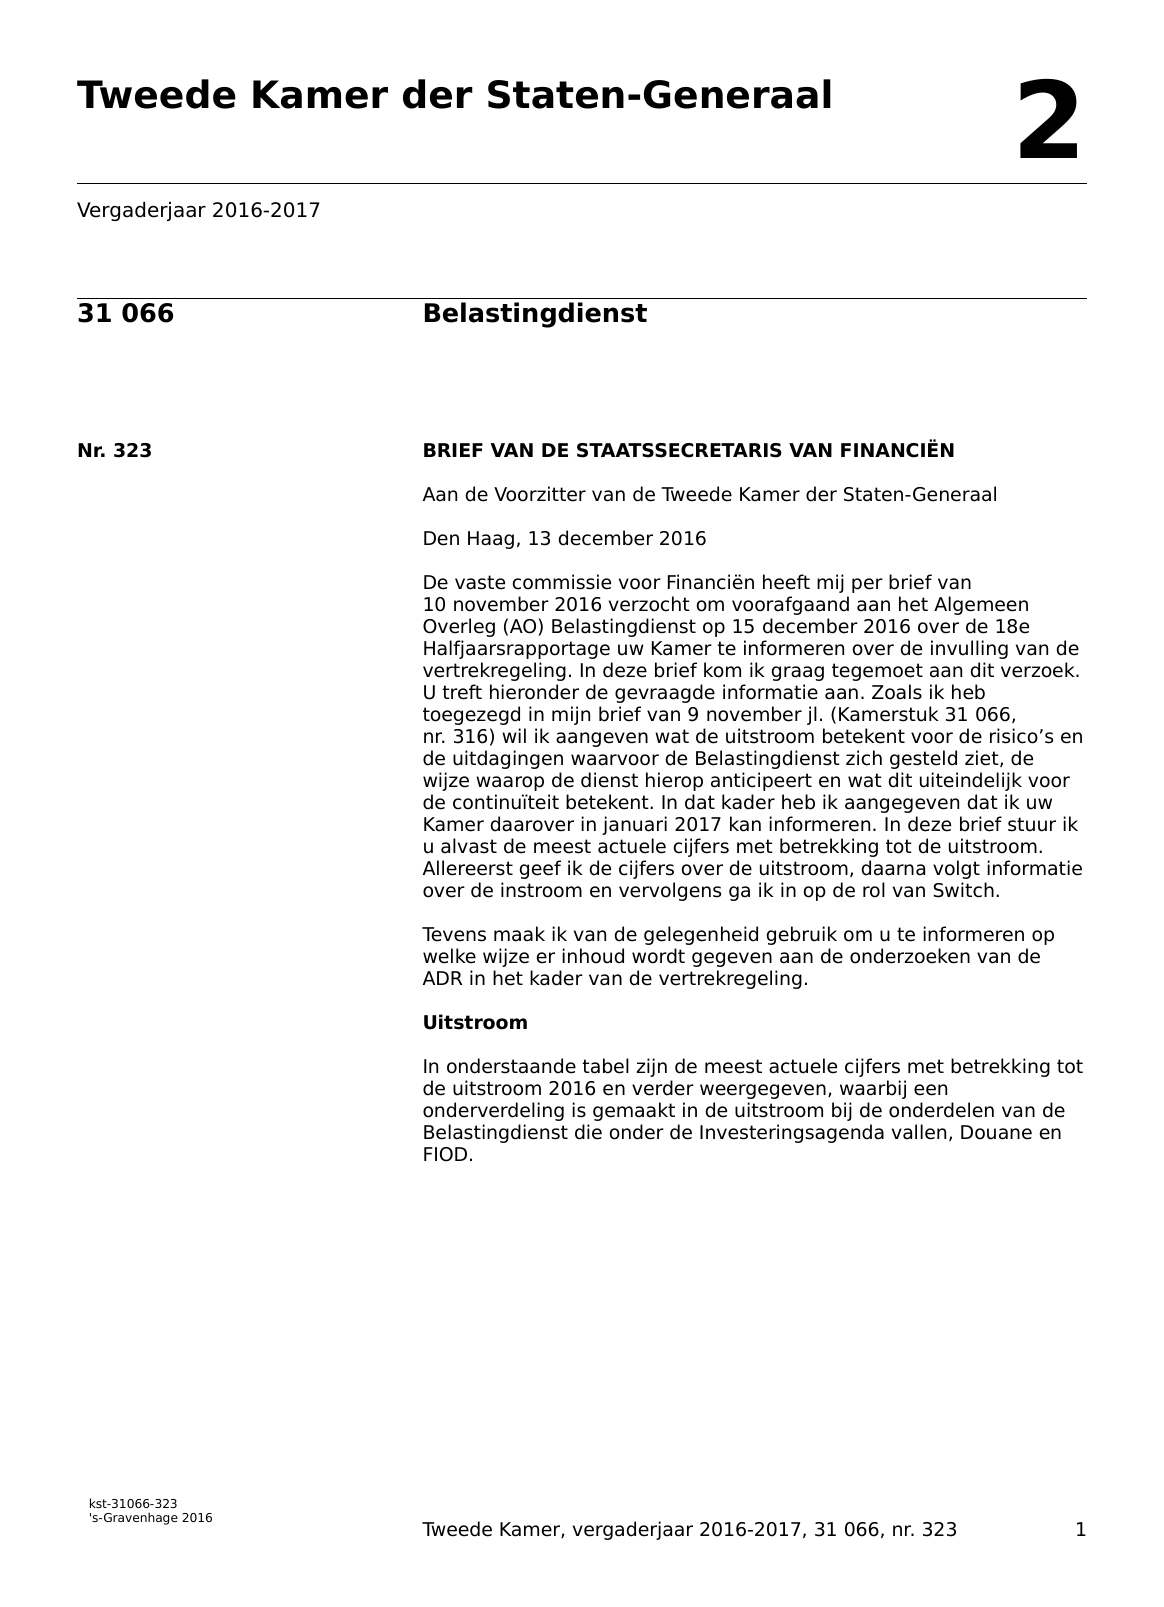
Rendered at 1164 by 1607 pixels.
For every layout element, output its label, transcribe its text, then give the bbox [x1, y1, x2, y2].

text In onderstaande tabel zijn de meest actuele cijfers met betrekking tot de uitstroom 2016 en verder weergegeven, waarbij een onderverdeling is gemaakt in de uitstroom bij de onderdelen van de Belastingdienst die onder de Investeringsagenda vallen, Douane en FIOD. [422, 1056, 1087, 1166]
text Tevens maak ik van de gelegenheid gebruik om u te informeren op welke wijze er inhoud wordt gegeven aan de onderzoeken van de ADR in het kader van de vertrekregeling. [422, 924, 1087, 990]
text kst-31066-323 [88, 1497, 323, 1511]
subtitle Uitstroom [422, 1012, 1087, 1034]
table_header 2 [886, 59, 1087, 183]
table_cell Vergaderjaar 2016-2017 [77, 184, 1087, 298]
text 's-Gravenhage 2016 [88, 1511, 323, 1525]
text De vaste commissie voor Financiën heeft mij per brief van 10 november 2016 verzocht om voorafgaand aan het Algemeen Overleg (AO) Belastingdienst op 15 december 2016 over de 18e Halfjaarsrapportage uw Kamer te informeren over de invulling van de vertrekregeling. In deze brief kom ik graag tegemoet aan dit verzoek. U treft hieronder de gevraagde informatie aan. Zoals ik heb toegezegd in mijn brief van 9 november jl. (Kamerstuk 31 066, nr. 316) wil ik aangeven wat de uitstroom betekent voor de risico’s en de uitdagingen waarvoor de Belastingdienst zich gesteld ziet, de wijze waarop de dienst hierop anticipeert en wat dit uiteindelijk voor de continuïteit betekent. In dat kader heb ik aangegeven dat ik uw Kamer daarover in januari 2017 kan informeren. In deze brief stuur ik u alvast de meest actuele cijfers met betrekking tot de uitstroom. Allereerst geef ik de cijfers over de uitstroom, daarna volgt informatie over de instroom en vervolgens ga ik in op de rol van Switch. [422, 572, 1087, 902]
text Den Haag, 13 december 2016 [422, 528, 1087, 550]
table_header Tweede Kamer der Staten-Generaal [77, 59, 886, 183]
text Aan de Voorzitter van de Tweede Kamer der Staten-Generaal [422, 484, 1087, 506]
subtitle Nr. 323 BRIEF VAN DE STAATSSECRETARIS VAN FINANCIËN [77, 440, 1087, 462]
subtitle 31 066 Belastingdienst [77, 299, 1087, 329]
